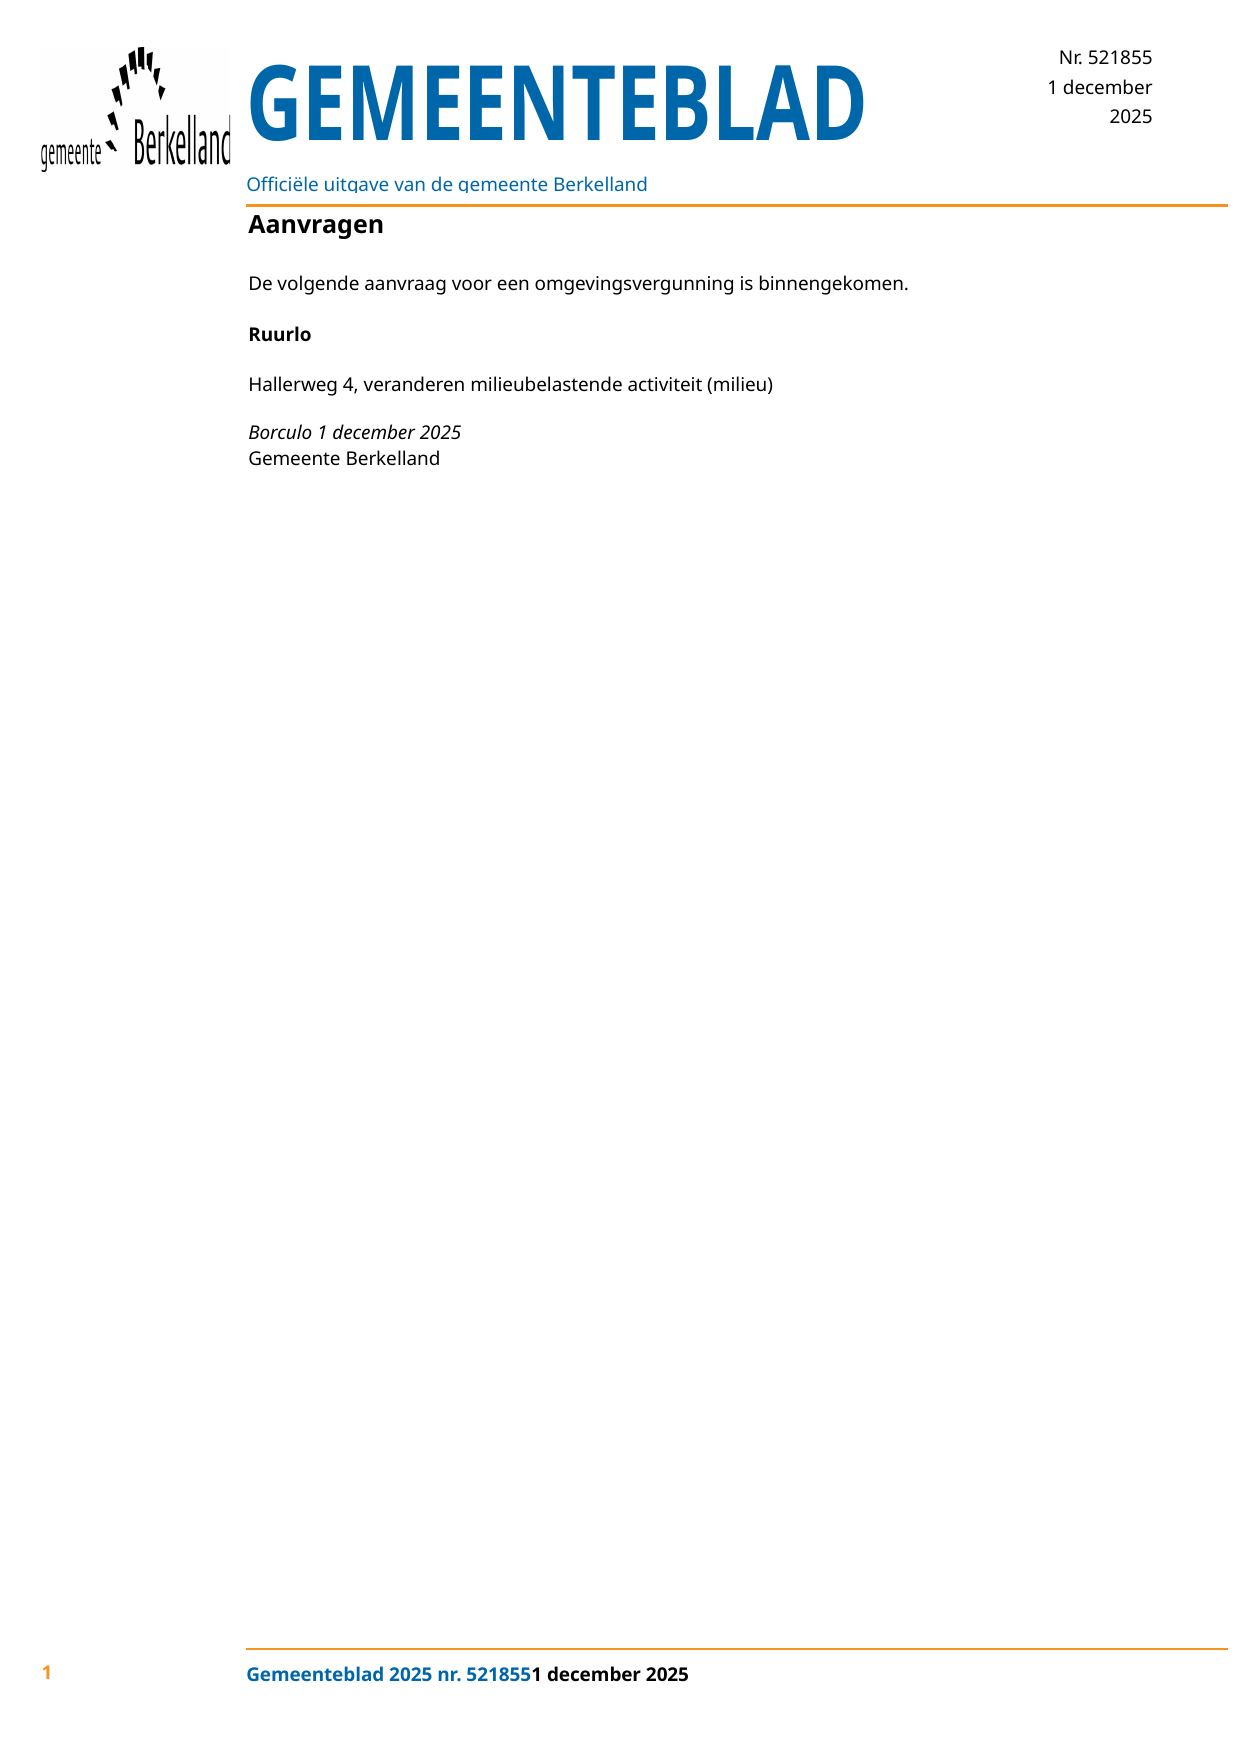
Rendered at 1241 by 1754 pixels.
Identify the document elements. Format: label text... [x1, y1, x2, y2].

text Gemeente Berkelland [248, 445, 1152, 470]
text Ruurlo [248, 321, 1152, 346]
text Borculo 1 december 2025 [248, 419, 1152, 445]
text Aanvragen [248, 207, 1152, 241]
picture [41, 47, 231, 172]
text Hallerweg 4, veranderen milieubelastende activiteit (milieu) [248, 371, 1152, 397]
text De volgende aanvraag voor een omgevingsvergunning is binnengekomen. [248, 270, 1152, 296]
